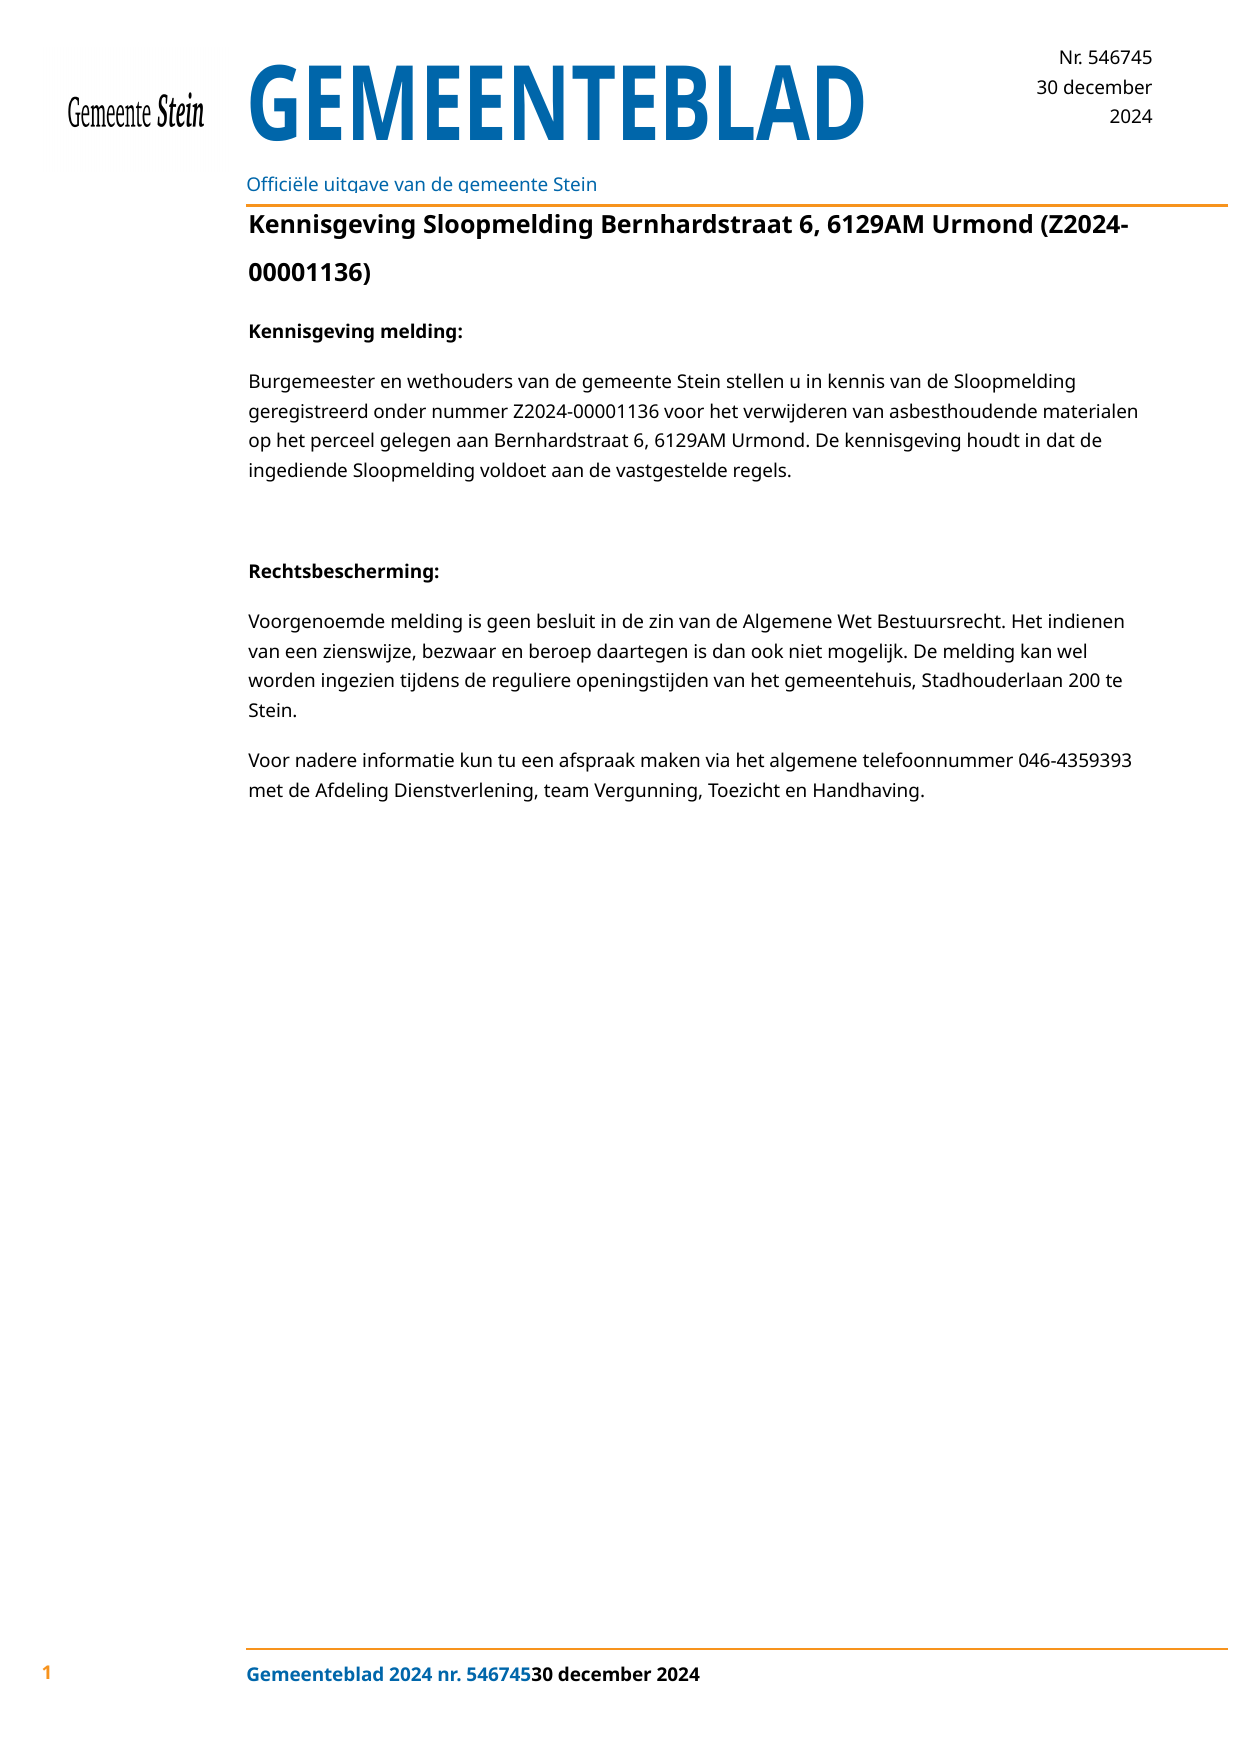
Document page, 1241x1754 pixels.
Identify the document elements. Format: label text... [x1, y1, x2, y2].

text Rechtsbescherming: [248, 558, 1152, 584]
picture [41, 47, 231, 172]
text Voorgenoemde melding is geen besluit in de zin van de Algemene Wet Bestuursrecht. Het indienen van een zienswijze, bezwaar en beroep daartegen is dan ook niet mogelijk. De melding kan wel worden ingezien tijdens de reguliere openingstijden van het gemeentehuis, Stadhouderlaan 200 te Stein. [248, 608, 1152, 723]
text Kennisgeving Sloopmelding Bernhardstraat 6, 6129AM Urmond (Z2024-00001136) [248, 207, 1152, 288]
text Burgemeester en wethouders van de gemeente Stein stellen u in kennis van de Sloopmelding geregistreerd onder nummer Z2024-00001136 voor het verwijderen van asbesthoudende materialen op het perceel gelegen aan Bernhardstraat 6, 6129AM Urmond. De kennisgeving houdt in dat de ingediende Sloopmelding voldoet aan de vastgestelde regels. [248, 368, 1152, 483]
text Voor nadere informatie kun tu een afspraak maken via het algemene telefoonnummer 046-4359393 met de Afdeling Dienstverlening, team Vergunning, Toezicht en Handhaving. [248, 747, 1152, 803]
text Kennisgeving melding: [248, 318, 1152, 344]
